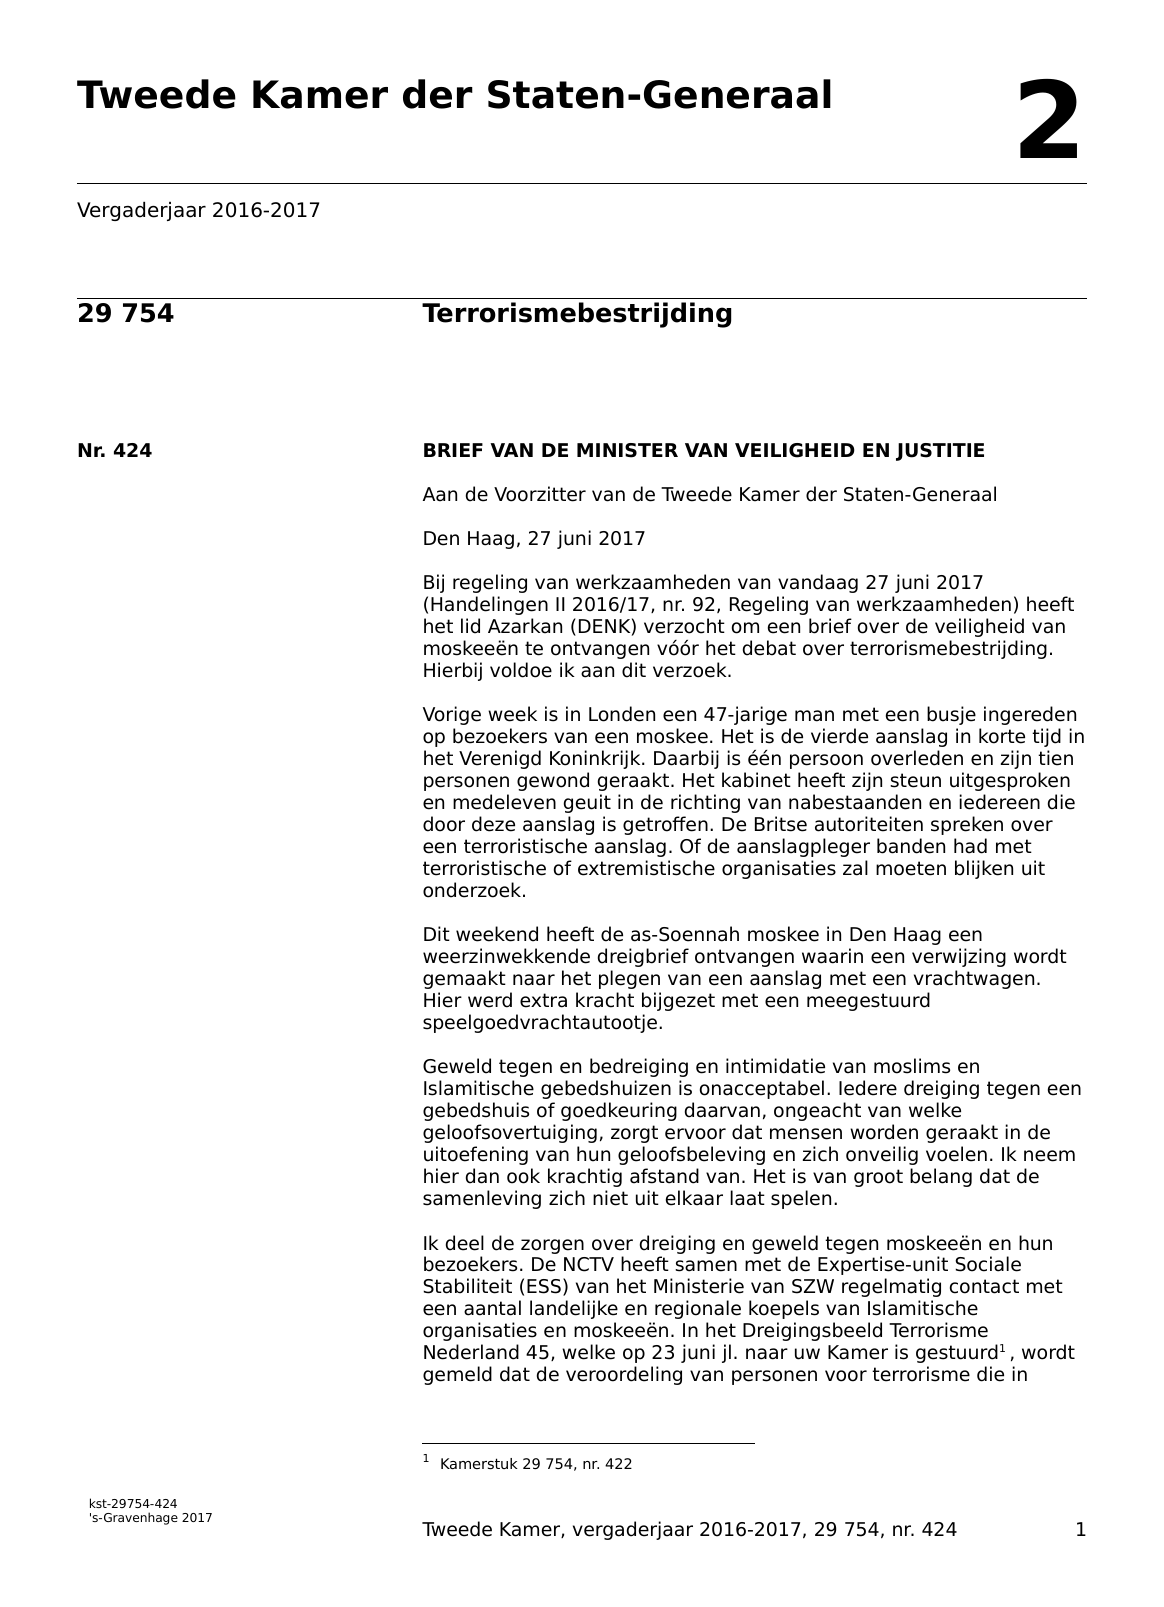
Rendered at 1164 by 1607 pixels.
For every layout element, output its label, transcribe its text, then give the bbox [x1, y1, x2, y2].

text 's-Gravenhage 2017 [88, 1511, 323, 1525]
text Dit weekend heeft de as-Soennah moskee in Den Haag een weerzinwekkende dreigbrief ontvangen waarin een verwijzing wordt gemaakt naar het plegen van een aanslag met een vrachtwagen. Hier werd extra kracht bijgezet met een meegestuurd speelgoedvrachtautootje. [422, 924, 1087, 1034]
text Ik deel de zorgen over dreiging en geweld tegen moskeeën en hun bezoekers. De NCTV heeft samen met de Expertise-unit Sociale Stabiliteit (ESS) van het Ministerie van SZW regelmatig contact met een aantal landelijke en regionale koepels van Islamitische organisaties en moskeeën. In het Dreigingsbeeld Terrorisme Nederland 45, welke op 23 juni jl. naar uw Kamer is gestuurd, wordt gemeld dat de veroordeling van personen voor terrorisme die in [422, 1232, 1087, 1386]
text Bij regeling van werkzaamheden van vandaag 27 juni 2017 (Handelingen II 2016/17, nr. 92, Regeling van werkzaamheden) heeft het lid Azarkan (DENK) verzocht om een brief over de veiligheid van moskeeën te ontvangen vóór het debat over terrorismebestrijding. Hierbij voldoe ik aan dit verzoek. [422, 572, 1087, 682]
text Kamerstuk 29 754, nr. 422 [422, 1452, 1087, 1474]
text Geweld tegen en bedreiging en intimidatie van moslims en Islamitische gebedshuizen is onacceptabel. Iedere dreiging tegen een gebedshuis of goedkeuring daarvan, ongeacht van welke geloofsovertuiging, zorgt ervoor dat mensen worden geraakt in de uitoefening van hun geloofsbeleving en zich onveilig voelen. Ik neem hier dan ook krachtig afstand van. Het is van groot belang dat de samenleving zich niet uit elkaar laat spelen. [422, 1056, 1087, 1210]
table_cell Vergaderjaar 2016-2017 [77, 184, 1087, 298]
subtitle 29 754 Terrorismebestrijding [77, 299, 1087, 329]
text Aan de Voorzitter van de Tweede Kamer der Staten-Generaal [422, 484, 1087, 506]
subtitle Nr. 424 BRIEF VAN DE MINISTER VAN VEILIGHEID EN JUSTITIE [77, 440, 1087, 462]
table_header Tweede Kamer der Staten-Generaal [77, 59, 886, 183]
text Vorige week is in Londen een 47-jarige man met een busje ingereden op bezoekers van een moskee. Het is de vierde aanslag in korte tijd in het Verenigd Koninkrijk. Daarbij is één persoon overleden en zijn tien personen gewond geraakt. Het kabinet heeft zijn steun uitgesproken en medeleven geuit in de richting van nabestaanden en iedereen die door deze aanslag is getroffen. De Britse autoriteiten spreken over een terroristische aanslag. Of de aanslagpleger banden had met terroristische of extremistische organisaties zal moeten blijken uit onderzoek. [422, 704, 1087, 902]
text Den Haag, 27 juni 2017 [422, 528, 1087, 550]
table_header 2 [886, 59, 1087, 183]
text kst-29754-424 [88, 1497, 323, 1511]
